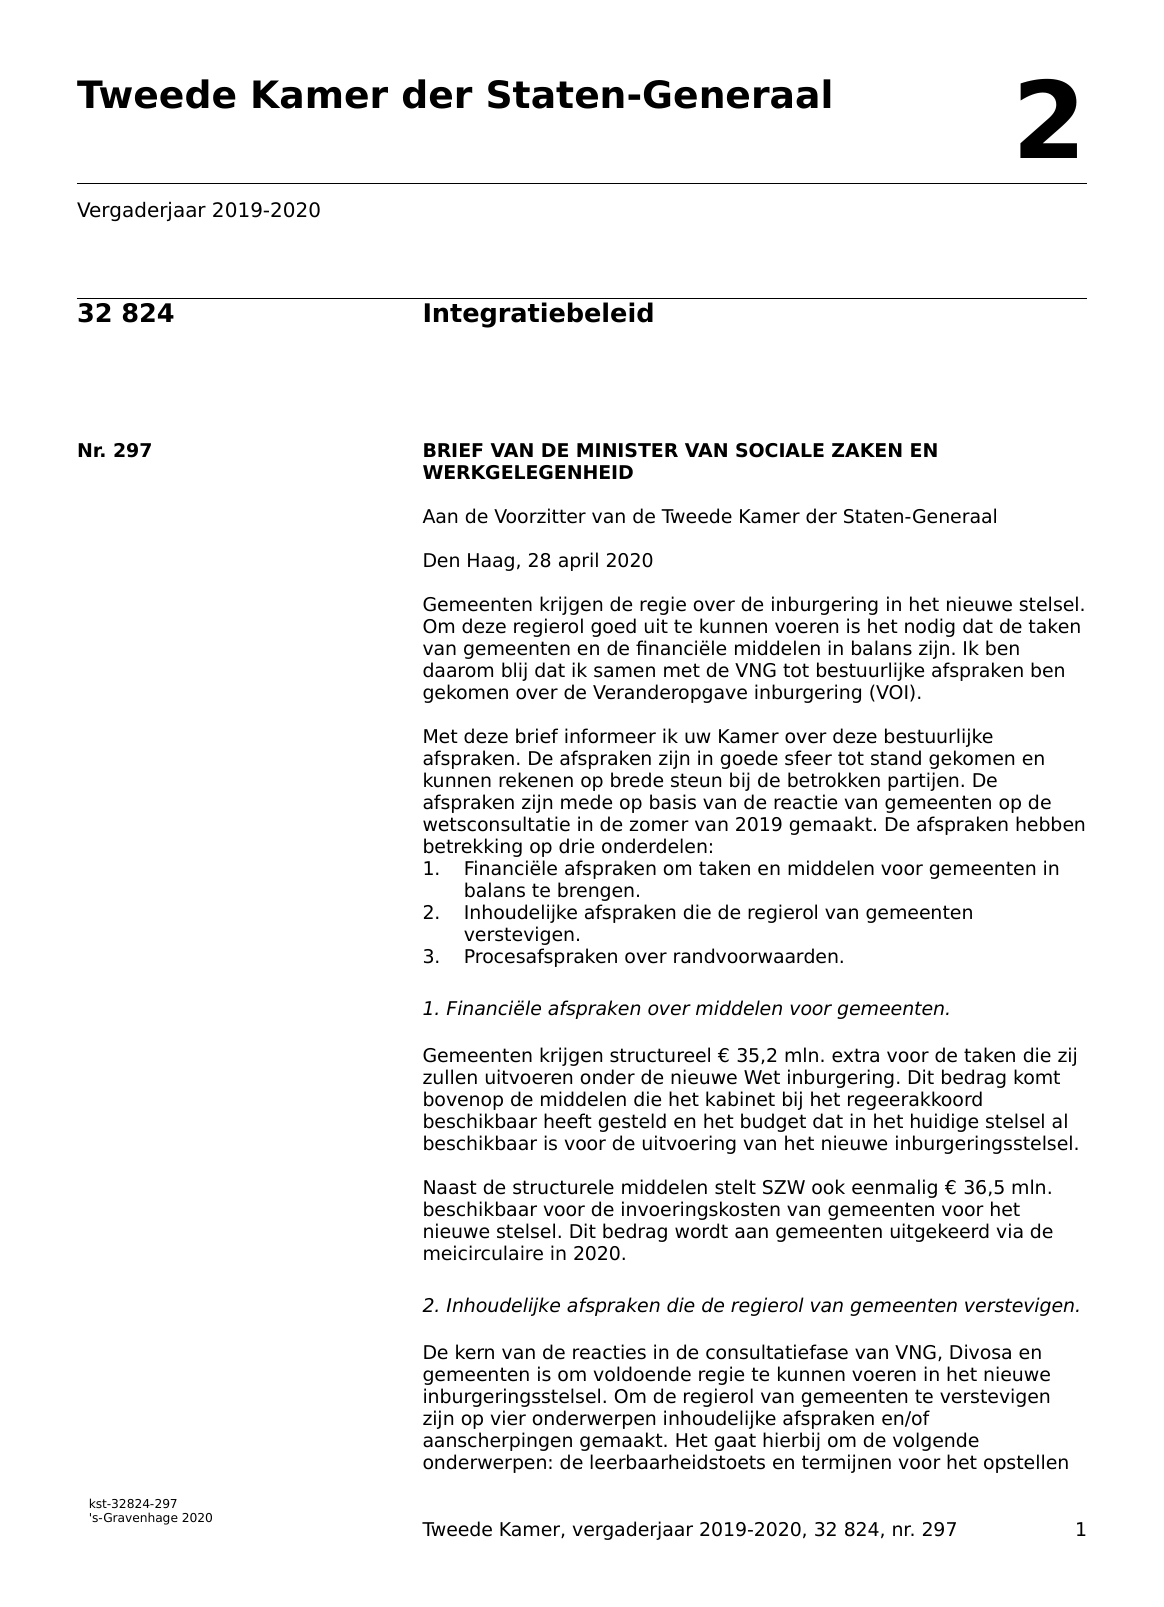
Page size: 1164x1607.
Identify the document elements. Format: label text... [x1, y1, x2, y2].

text 2. Inhoudelijke afspraken die de regierol van gemeenten verstevigen. [422, 902, 1087, 946]
text Aan de Voorzitter van de Tweede Kamer der Staten-Generaal [422, 506, 1087, 528]
text Met deze brief informeer ik uw Kamer over deze bestuurlijke afspraken. De afspraken zijn in goede sfeer tot stand gekomen en kunnen rekenen op brede steun bij de betrokken partijen. De afspraken zijn mede op basis van de reactie van gemeenten op de wetsconsultatie in de zomer van 2019 gemaakt. De afspraken hebben betrekking op drie onderdelen: [422, 726, 1087, 858]
subtitle Nr. 297 BRIEF VAN DE MINISTER VAN SOCIALE ZAKEN EN WERKGELEGENHEID [77, 440, 1087, 484]
text De kern van de reacties in de consultatiefase van VNG, Divosa en gemeenten is om voldoende regie te kunnen voeren in het nieuwe inburgeringsstelsel. Om de regierol van gemeenten te verstevigen zijn op vier onderwerpen inhoudelijke afspraken en/of aanscherpingen gemaakt. Het gaat hierbij om de volgende onderwerpen: de leerbaarheidstoets en termijnen voor het opstellen [422, 1342, 1087, 1474]
subtitle 1. Financiële afspraken over middelen voor gemeenten. [422, 998, 1087, 1020]
text 's-Gravenhage 2020 [88, 1511, 323, 1525]
text 3. Procesafspraken over randvoorwaarden. [422, 946, 1087, 968]
text Naast de structurele middelen stelt SZW ook eenmalig € 36,5 mln. beschikbaar voor de invoeringskosten van gemeenten voor het nieuwe stelsel. Dit bedrag wordt aan gemeenten uitgekeerd via de meicirculaire in 2020. [422, 1177, 1087, 1265]
text Gemeenten krijgen structureel € 35,2 mln. extra voor de taken die zij zullen uitvoeren onder de nieuwe Wet inburgering. Dit bedrag komt bovenop de middelen die het kabinet bij het regeerakkoord beschikbaar heeft gesteld en het budget dat in het huidige stelsel al beschikbaar is voor de uitvoering van het nieuwe inburgeringsstelsel. [422, 1045, 1087, 1155]
subtitle 32 824 Integratiebeleid [77, 299, 1087, 329]
text 1. Financiële afspraken om taken en middelen voor gemeenten in balans te brengen. [422, 858, 1087, 902]
table_header Tweede Kamer der Staten-Generaal [77, 59, 886, 183]
text Den Haag, 28 april 2020 [422, 550, 1087, 572]
text Gemeenten krijgen de regie over de inburgering in het nieuwe stelsel. Om deze regierol goed uit te kunnen voeren is het nodig dat de taken van gemeenten en de financiële middelen in balans zijn. Ik ben daarom blij dat ik samen met de VNG tot bestuurlijke afspraken ben gekomen over de Veranderopgave inburgering (VOI). [422, 594, 1087, 704]
table_header 2 [886, 59, 1087, 183]
text kst-32824-297 [88, 1497, 323, 1511]
table_cell Vergaderjaar 2019-2020 [77, 184, 1087, 298]
subtitle 2. Inhoudelijke afspraken die de regierol van gemeenten verstevigen. [422, 1295, 1087, 1317]
